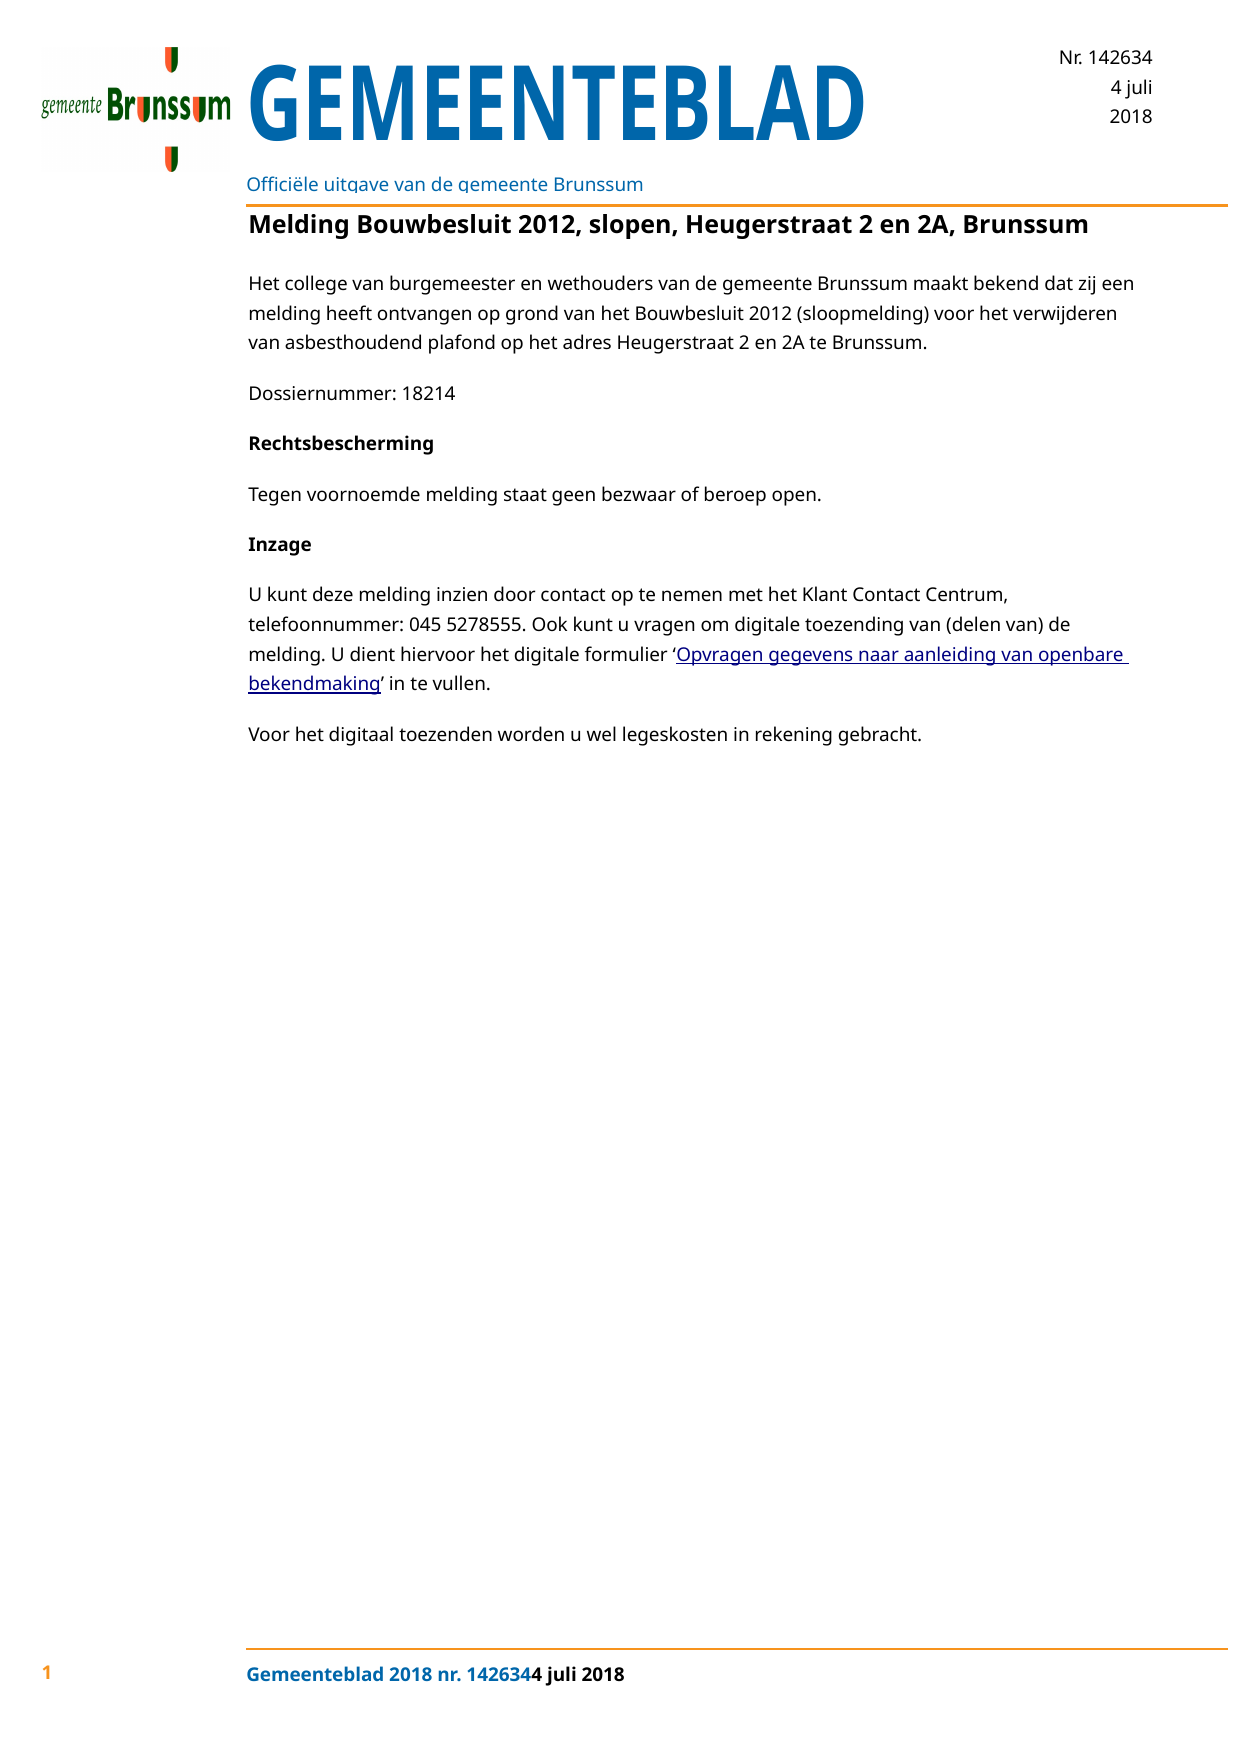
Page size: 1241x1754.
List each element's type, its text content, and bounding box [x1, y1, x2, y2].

text Rechtsbescherming [248, 430, 1152, 456]
text Inzage [248, 531, 1152, 557]
text Melding Bouwbesluit 2012, slopen, Heugerstraat 2 en 2A, Brunssum [248, 207, 1152, 241]
picture [41, 47, 231, 172]
text U kunt deze melding inzien door contact op te nemen met het Klant Contact Centrum, telefoonnummer: 045 5278555. Ook kunt u vragen om digitale toezending van (delen van) de melding. U dient hiervoor het digitale formulier ‘Opvragen gegevens naar aanleiding van openbare bekendmaking’ in te vullen. [248, 582, 1152, 696]
text Dossiernummer: 18214 [248, 380, 1152, 406]
text Tegen voornoemde melding staat geen bezwaar of beroep open. [248, 481, 1152, 506]
text Het college van burgemeester en wethouders van de gemeente Brunssum maakt bekend dat zij een melding heeft ontvangen op grond van het Bouwbesluit 2012 (sloopmelding) voor het verwijderen van asbesthoudend plafond op het adres Heugerstraat 2 en 2A te Brunssum. [248, 270, 1152, 355]
text Voor het digitaal toezenden worden u wel legeskosten in rekening gebracht. [248, 721, 1152, 746]
